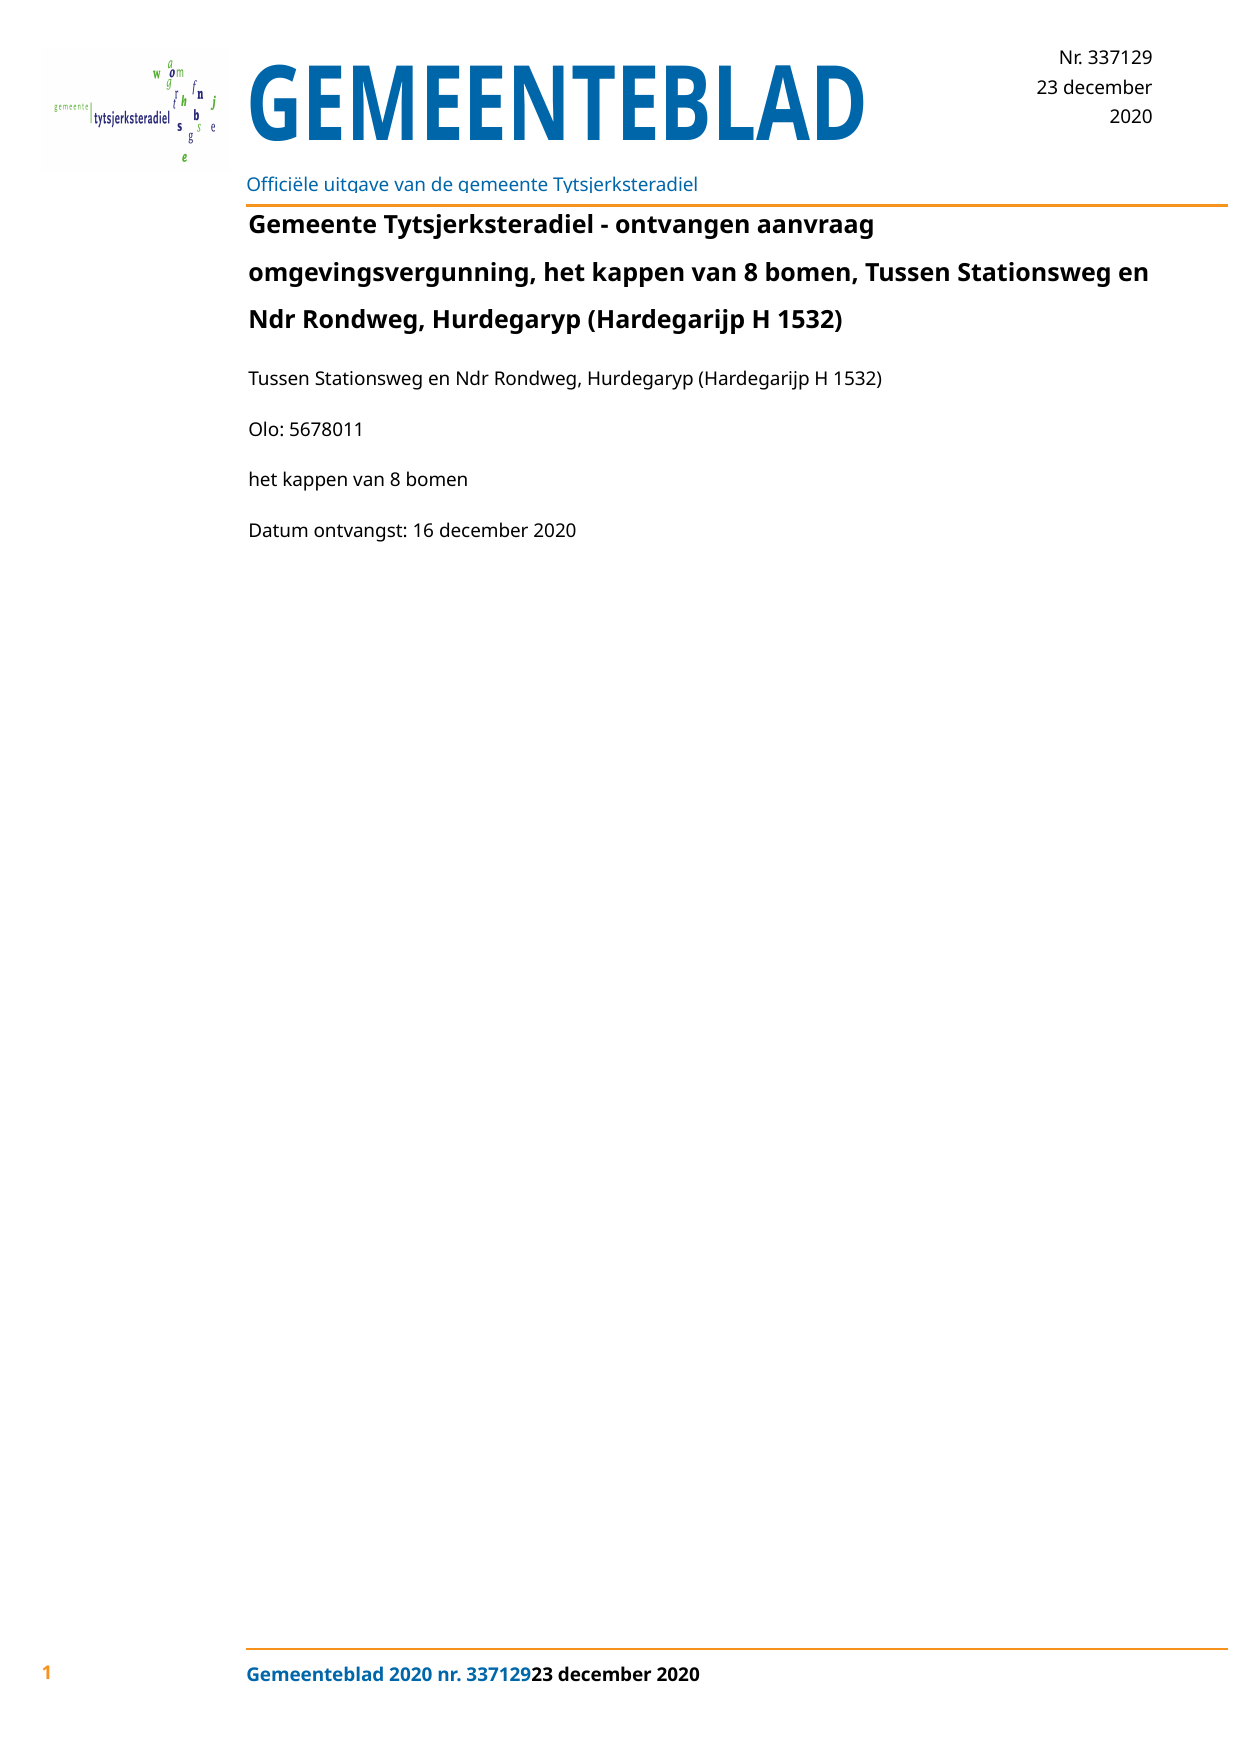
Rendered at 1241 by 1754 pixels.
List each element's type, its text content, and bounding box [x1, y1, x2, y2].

text Olo: 5678011 [248, 416, 1152, 442]
text Datum ontvangst: 16 december 2020 [248, 517, 1152, 542]
text Gemeente Tytsjerksteradiel - ontvangen aanvraag omgevingsvergunning, het kappen van 8 bomen, Tussen Stationsweg en Ndr Rondweg, Hurdegaryp (Hardegarijp H 1532) [248, 207, 1152, 336]
text het kappen van 8 bomen [248, 466, 1152, 492]
picture [41, 47, 231, 172]
text Tussen Stationsweg en Ndr Rondweg, Hurdegaryp (Hardegarijp H 1532) [248, 366, 1152, 391]
